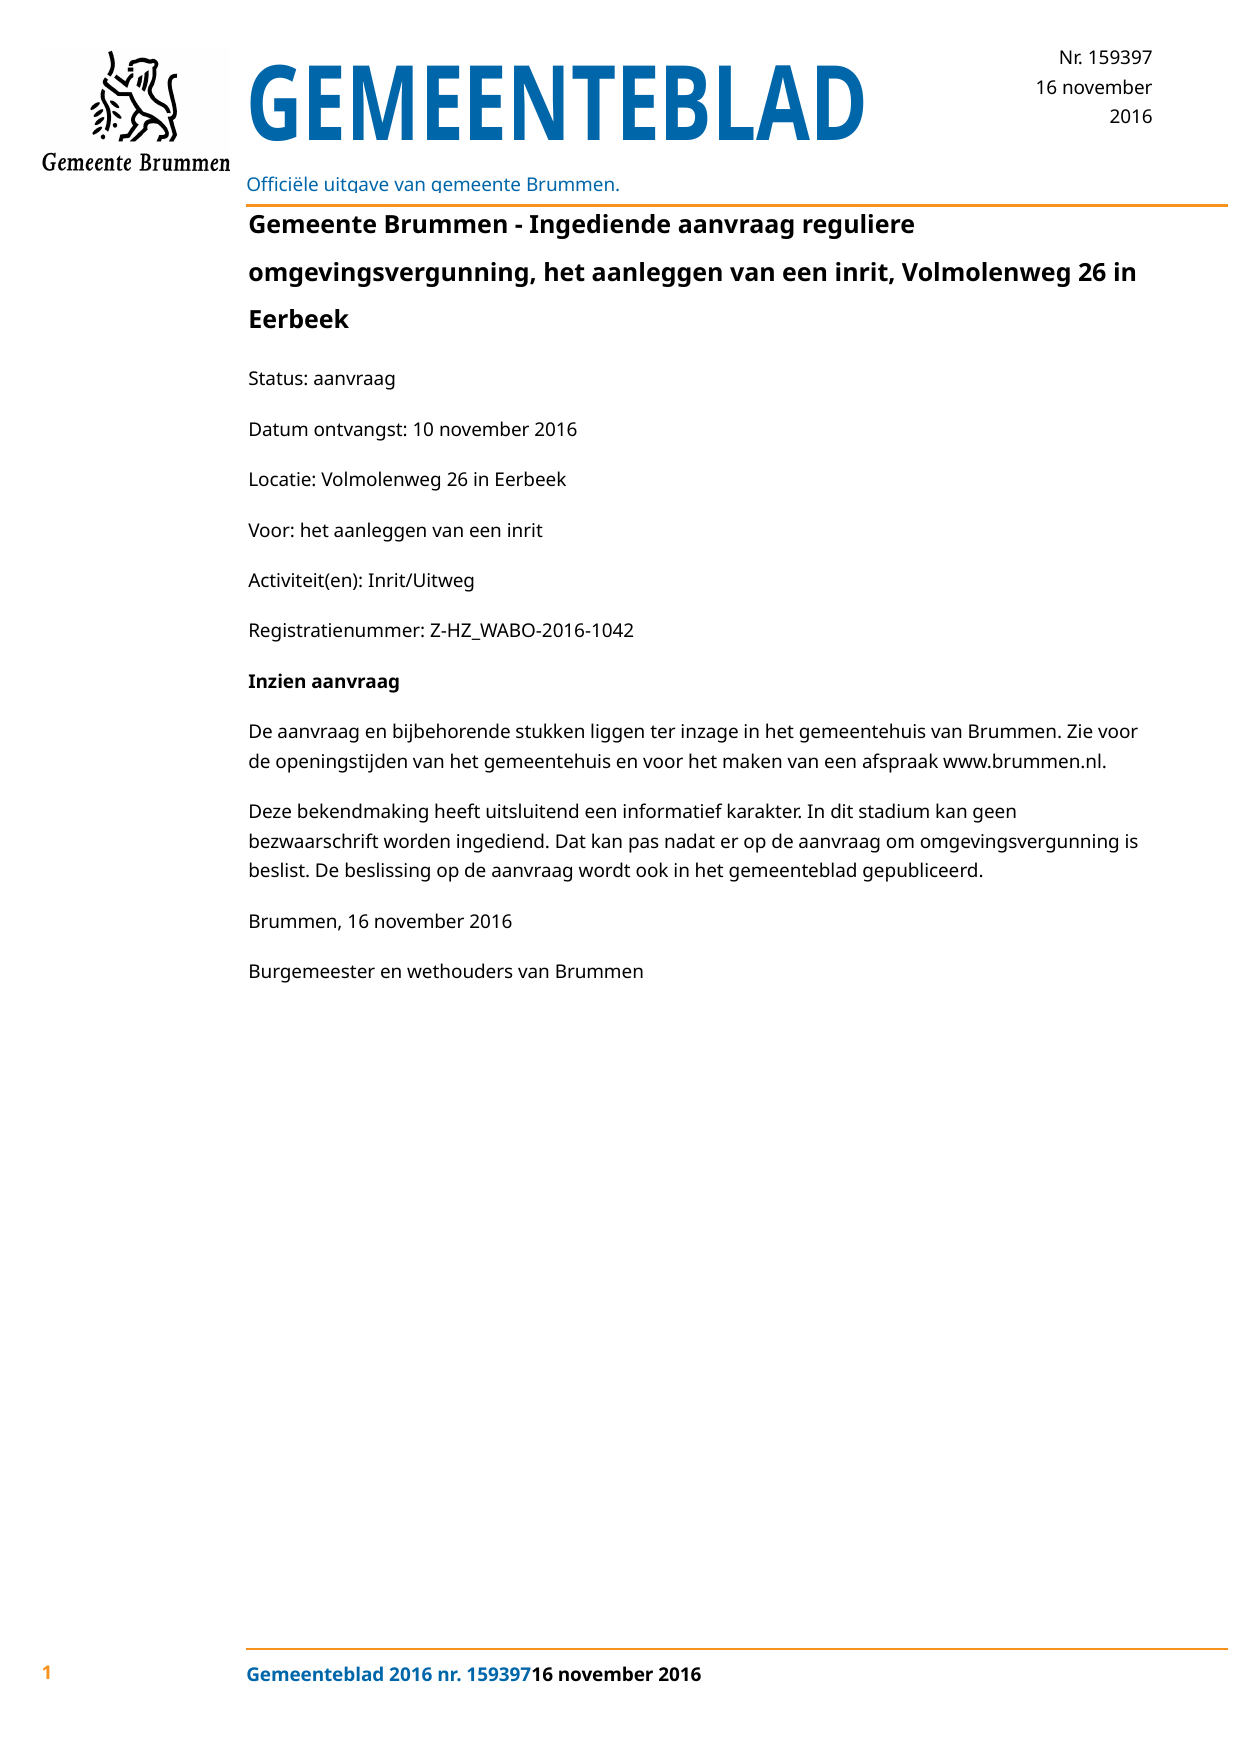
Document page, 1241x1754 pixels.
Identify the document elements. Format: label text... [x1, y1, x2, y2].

text Inzien aanvraag [248, 668, 1152, 694]
text Registratienummer: Z-HZ_WABO-2016-1042 [248, 618, 1152, 643]
picture [41, 47, 231, 172]
text Gemeente Brummen - Ingediende aanvraag reguliere omgevingsvergunning, het aanleggen van een inrit, Volmolenweg 26 in Eerbeek [248, 207, 1152, 336]
text Brummen, 16 november 2016 [248, 908, 1152, 934]
text Voor: het aanleggen van een inrit [248, 517, 1152, 542]
text Burgemeester en wethouders van Brummen [248, 958, 1152, 984]
text Activiteit(en): Inrit/Uitweg [248, 567, 1152, 593]
text Deze bekendmaking heeft uitsluitend een informatief karakter. In dit stadium kan geen bezwaarschrift worden ingediend. Dat kan pas nadat er op de aanvraag om omgevingsvergunning is beslist. De beslissing op de aanvraag wordt ook in het gemeenteblad gepubliceerd. [248, 798, 1152, 883]
text Locatie: Volmolenweg 26 in Eerbeek [248, 466, 1152, 492]
text Datum ontvangst: 10 november 2016 [248, 416, 1152, 442]
text Status: aanvraag [248, 366, 1152, 391]
text De aanvraag en bijbehorende stukken liggen ter inzage in het gemeentehuis van Brummen. Zie voor de openingstijden van het gemeentehuis en voor het maken van een afspraak www.brummen.nl. [248, 718, 1152, 774]
